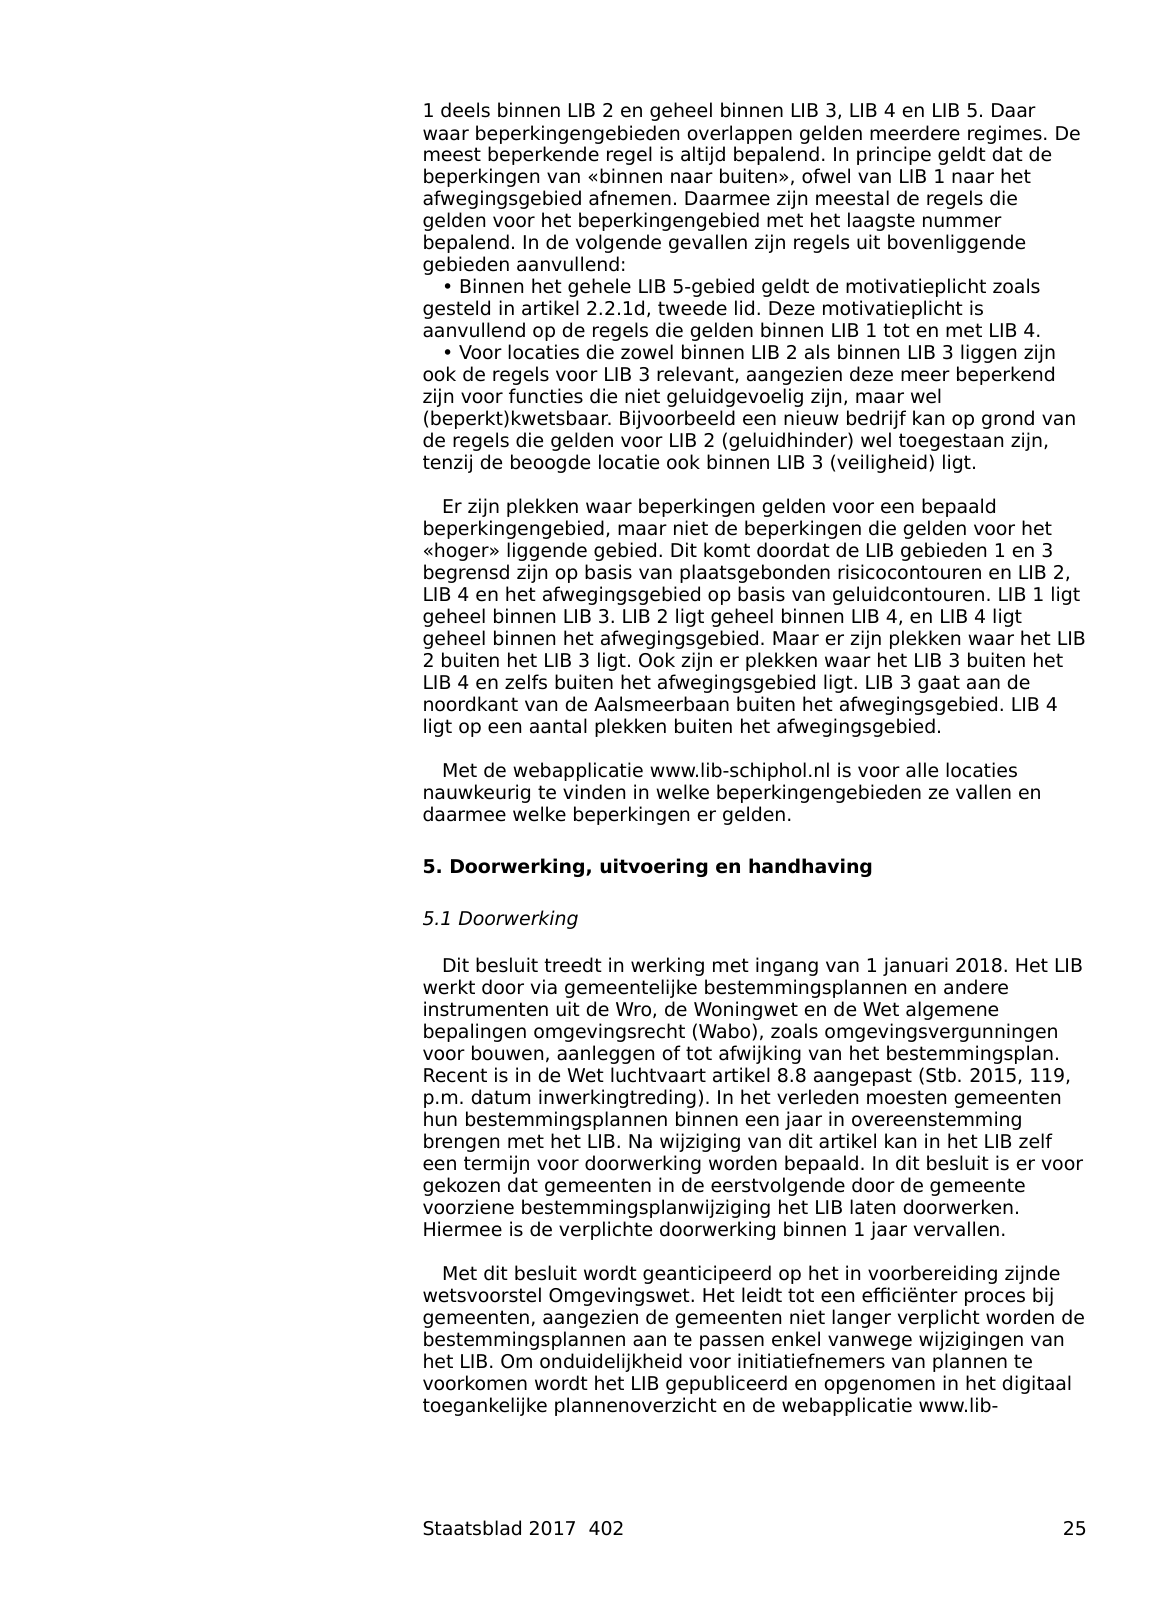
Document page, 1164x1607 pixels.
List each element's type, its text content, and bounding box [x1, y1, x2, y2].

text • Binnen het gehele LIB 5-gebied geldt de motivatieplicht zoals gesteld in artikel 2.2.1d, tweede lid. Deze motivatieplicht is aanvullend op de regels die gelden binnen LIB 1 tot en met LIB 4. [422, 276, 1087, 342]
text Er zijn plekken waar beperkingen gelden voor een bepaald beperkingengebied, maar niet de beperkingen die gelden voor het «hoger» liggende gebied. Dit komt doordat de LIB gebieden 1 en 3 begrensd zijn op basis van plaatsgebonden risicocontouren en LIB 2, LIB 4 en het afwegingsgebied op basis van geluidcontouren. LIB 1 ligt geheel binnen LIB 3. LIB 2 ligt geheel binnen LIB 4, en LIB 4 ligt geheel binnen het afwegingsgebied. Maar er zijn plekken waar het LIB 2 buiten het LIB 3 ligt. Ook zijn er plekken waar het LIB 3 buiten het LIB 4 en zelfs buiten het afwegingsgebied ligt. LIB 3 gaat aan de noordkant van de Aalsmeerbaan buiten het afwegingsgebied. LIB 4 ligt op een aantal plekken buiten het afwegingsgebied. [422, 496, 1087, 738]
text Dit besluit treedt in werking met ingang van 1 januari 2018. Het LIB werkt door via gemeentelijke bestemmingsplannen en andere instrumenten uit de Wro, de Woningwet en de Wet algemene bepalingen omgevingsrecht (Wabo), zoals omgevingsvergunningen voor bouwen, aanleggen of tot afwijking van het bestemmingsplan. Recent is in de Wet luchtvaart artikel 8.8 aangepast (Stb. 2015, 119, p.m. datum inwerkingtreding). In het verleden moesten gemeenten hun bestemmingsplannen binnen een jaar in overeenstemming brengen met het LIB. Na wijziging van dit artikel kan in het LIB zelf een termijn voor doorwerking worden bepaald. In dit besluit is er voor gekozen dat gemeenten in de eerstvolgende door de gemeente voorziene bestemmingsplanwijziging het LIB laten doorwerken. Hiermee is de verplichte doorwerking binnen 1 jaar vervallen. [422, 955, 1087, 1241]
text Met dit besluit wordt geanticipeerd op het in voorbereiding zijnde wetsvoorstel Omgevingswet. Het leidt tot een efficiënter proces bij gemeenten, aangezien de gemeenten niet langer verplicht worden de bestemmingsplannen aan te passen enkel vanwege wijzigingen van het LIB. Om onduidelijkheid voor initiatiefnemers van plannen te voorkomen wordt het LIB gepubliceerd en opgenomen in het digitaal toegankelijke plannenoverzicht en de webapplicatie www.lib- [422, 1263, 1087, 1417]
text Met de webapplicatie www.lib-schiphol.nl is voor alle locaties nauwkeurig te vinden in welke beperkingengebieden ze vallen en daarmee welke beperkingen er gelden. [422, 760, 1087, 826]
text • Voor locaties die zowel binnen LIB 2 als binnen LIB 3 liggen zijn ook de regels voor LIB 3 relevant, aangezien deze meer beperkend zijn voor functies die niet geluidgevoelig zijn, maar wel (beperkt)kwetsbaar. Bijvoorbeeld een nieuw bedrijf kan op grond van de regels die gelden voor LIB 2 (geluidhinder) wel toegestaan zijn, tenzij de beoogde locatie ook binnen LIB 3 (veiligheid) ligt. [422, 342, 1087, 474]
text 1 deels binnen LIB 2 en geheel binnen LIB 3, LIB 4 en LIB 5. Daar waar beperkingengebieden overlappen gelden meerdere regimes. De meest beperkende regel is altijd bepalend. In principe geldt dat de beperkingen van «binnen naar buiten», ofwel van LIB 1 naar het afwegingsgebied afnemen. Daarmee zijn meestal de regels die gelden voor het beperkingengebied met het laagste nummer bepalend. In de volgende gevallen zijn regels uit bovenliggende gebieden aanvullend: [422, 100, 1087, 276]
subtitle 5.1 Doorwerking [422, 908, 1087, 930]
subtitle 5. Doorwerking, uitvoering en handhaving [422, 856, 1087, 878]
